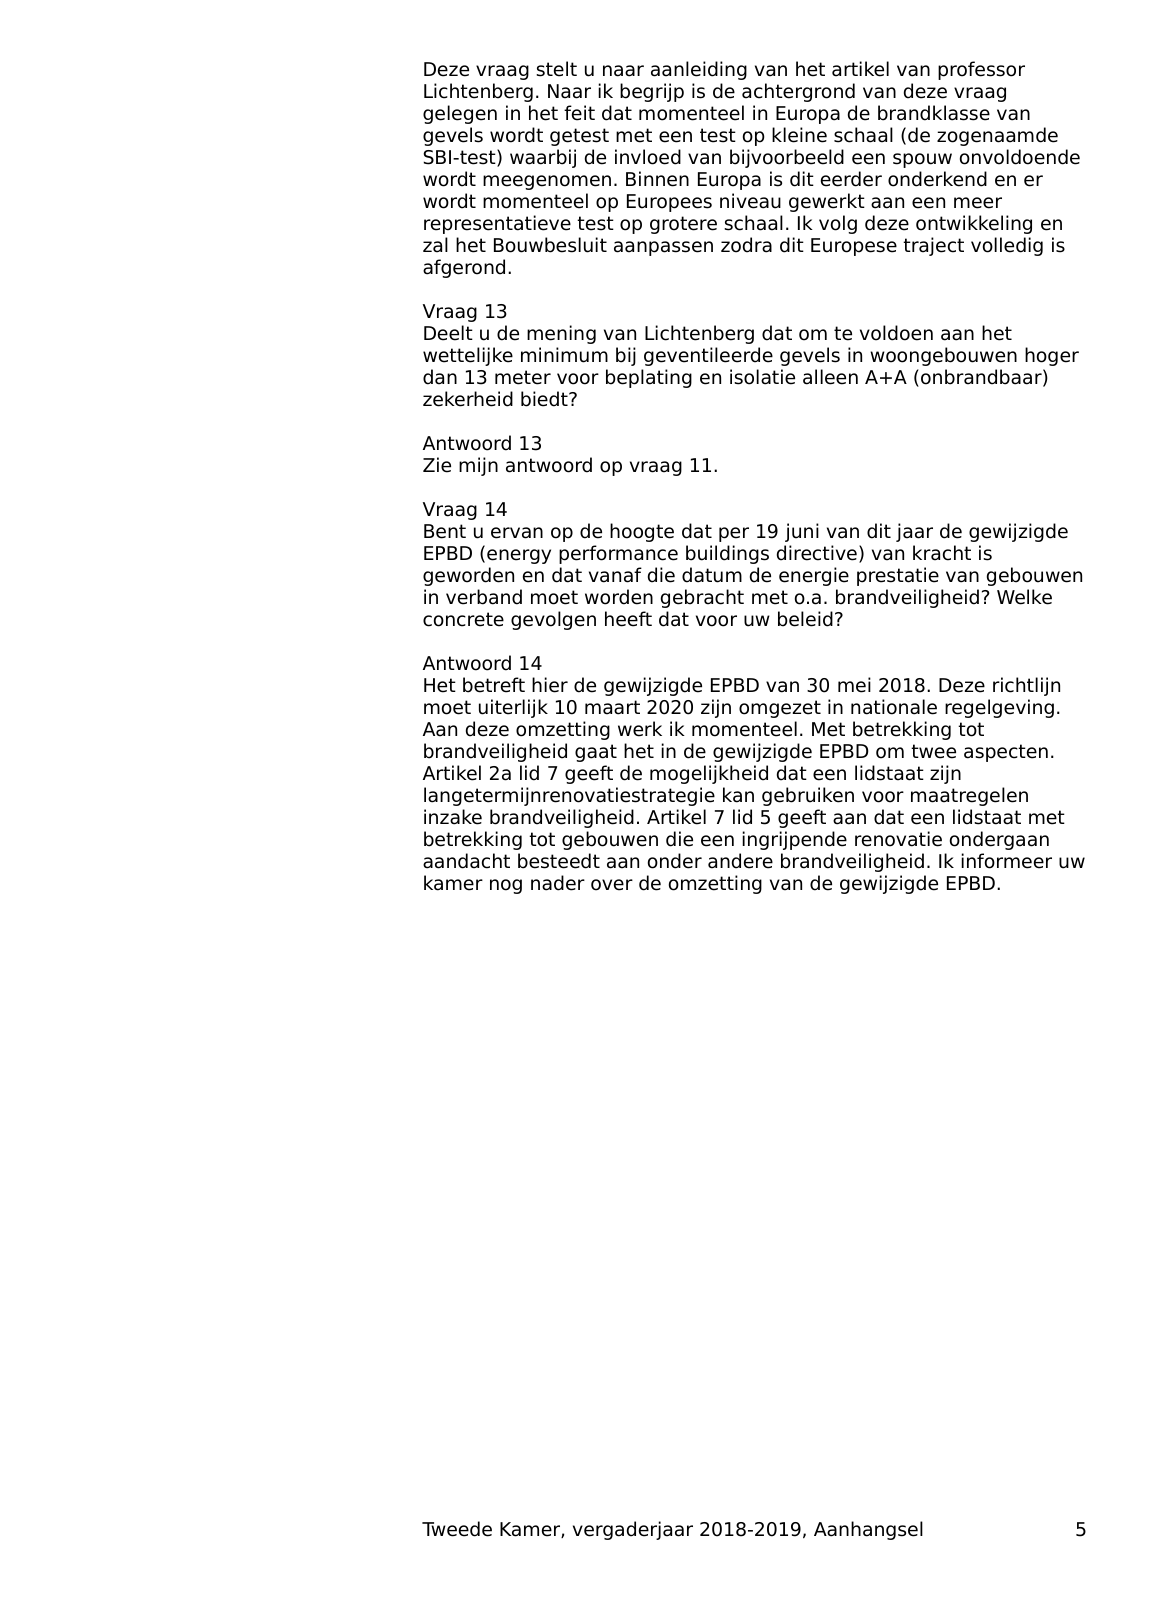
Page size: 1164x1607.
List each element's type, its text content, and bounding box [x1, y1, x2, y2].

text Vraag 13 [422, 301, 1087, 323]
text Deze vraag stelt u naar aanleiding van het artikel van professor Lichtenberg. Naar ik begrijp is de achtergrond van deze vraag gelegen in het feit dat momenteel in Europa de brandklasse van gevels wordt getest met een test op kleine schaal (de zogenaamde SBI-test) waarbij de invloed van bijvoorbeeld een spouw onvoldoende wordt meegenomen. Binnen Europa is dit eerder onderkend en er wordt momenteel op Europees niveau gewerkt aan een meer representatieve test op grotere schaal. Ik volg deze ontwikkeling en zal het Bouwbesluit aanpassen zodra dit Europese traject volledig is afgerond. [422, 59, 1087, 279]
text Zie mijn antwoord op vraag 11. [422, 455, 1087, 477]
text Deelt u de mening van Lichtenberg dat om te voldoen aan het wettelijke minimum bij geventileerde gevels in woongebouwen hoger dan 13 meter voor beplating en isolatie alleen A+A (onbrandbaar) zekerheid biedt? [422, 323, 1087, 411]
text Vraag 14 [422, 499, 1087, 521]
text Antwoord 13 [422, 433, 1087, 455]
text Bent u ervan op de hoogte dat per 19 juni van dit jaar de gewijzigde EPBD (energy performance buildings directive) van kracht is geworden en dat vanaf die datum de energie prestatie van gebouwen in verband moet worden gebracht met o.a. brandveiligheid? Welke concrete gevolgen heeft dat voor uw beleid? [422, 521, 1087, 631]
text Antwoord 14 [422, 653, 1087, 675]
text Het betreft hier de gewijzigde EPBD van 30 mei 2018. Deze richtlijn moet uiterlijk 10 maart 2020 zijn omgezet in nationale regelgeving. Aan deze omzetting werk ik momenteel. Met betrekking tot brandveiligheid gaat het in de gewijzigde EPBD om twee aspecten. Artikel 2a lid 7 geeft de mogelijkheid dat een lidstaat zijn langetermijnrenovatiestrategie kan gebruiken voor maatregelen inzake brandveiligheid. Artikel 7 lid 5 geeft aan dat een lidstaat met betrekking tot gebouwen die een ingrijpende renovatie ondergaan aandacht besteedt aan onder andere brandveiligheid. Ik informeer uw kamer nog nader over de omzetting van de gewijzigde EPBD. [422, 675, 1087, 895]
